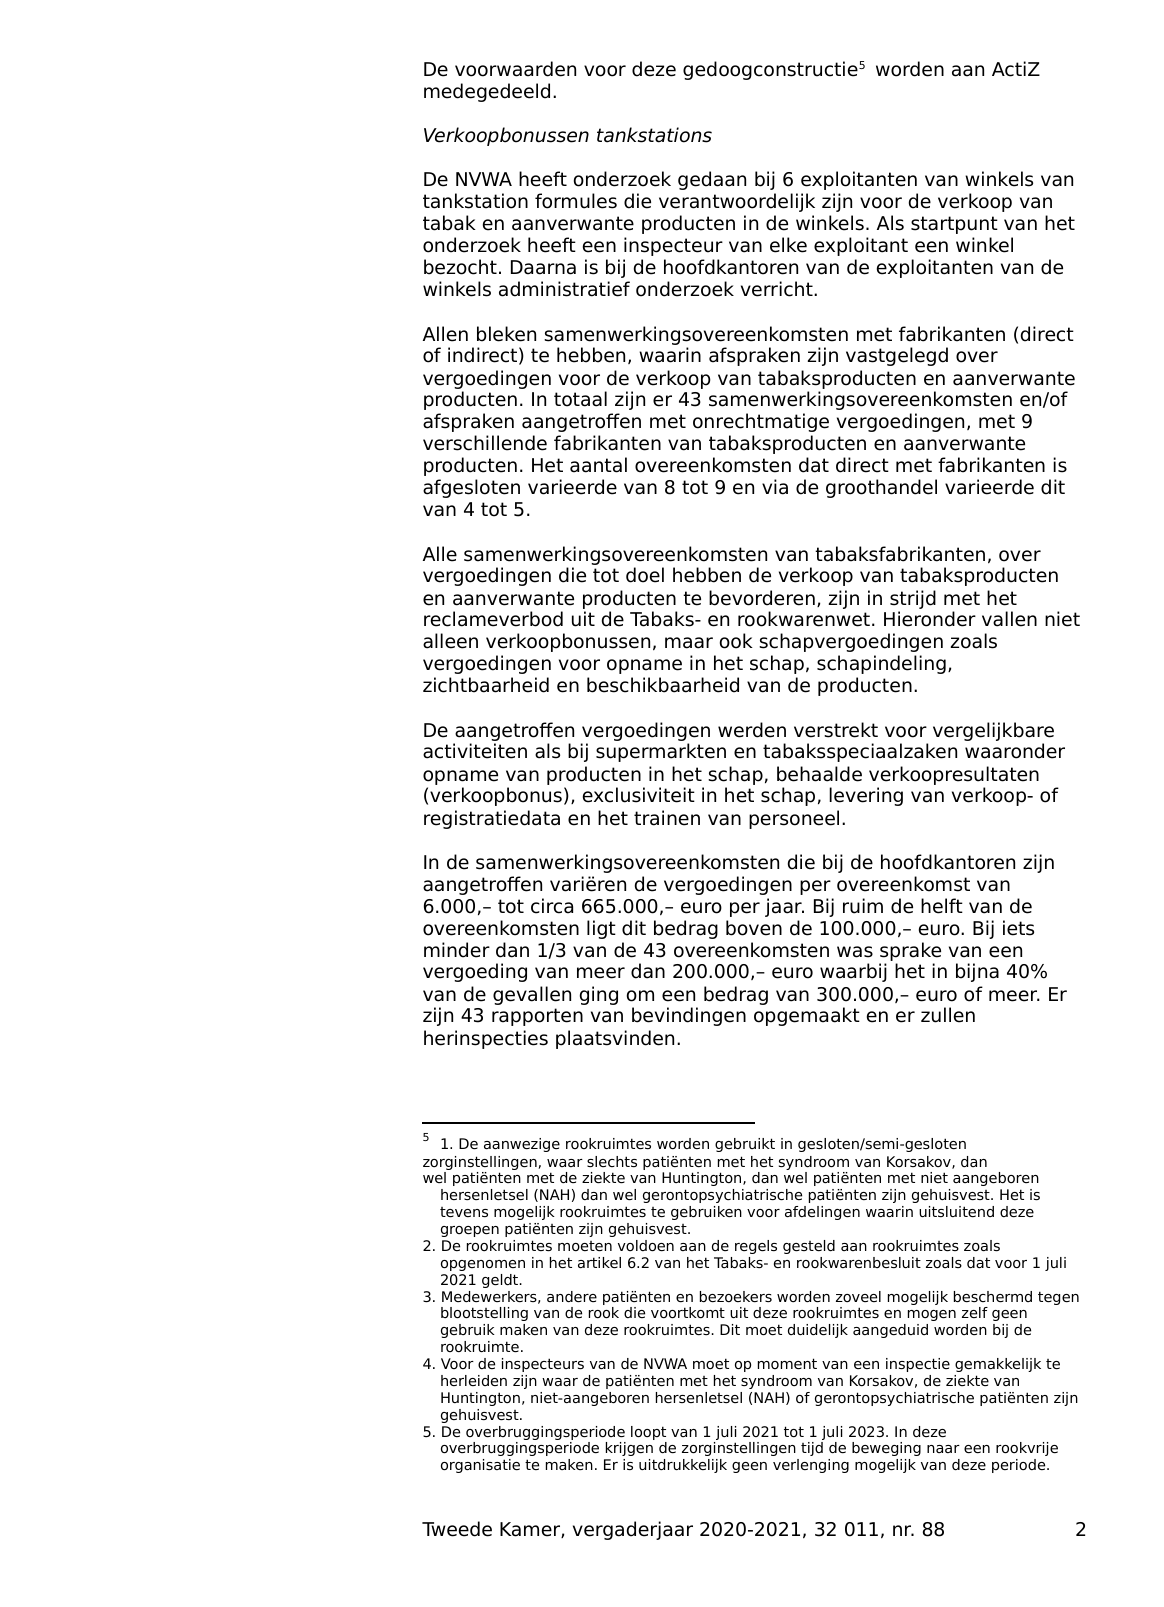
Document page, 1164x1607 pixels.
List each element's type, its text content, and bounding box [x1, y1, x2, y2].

text wel patiënten met de ziekte van Huntington, dan wel patiënten met niet aangeboren hersenletsel (NAH) dan wel gerontopsychiatrische patiënten zijn gehuisvest. Het is tevens mogelijk rookruimtes te gebruiken voor afdelingen waarin uitsluitend deze groepen patiënten zijn gehuisvest. [422, 1171, 1087, 1238]
text De NVWA heeft onderzoek gedaan bij 6 exploitanten van winkels van tankstation formules die verantwoordelijk zijn voor de verkoop van tabak en aanverwante producten in de winkels. Als startpunt van het onderzoek heeft een inspecteur van elke exploitant een winkel bezocht. Daarna is bij de hoofdkantoren van de exploitanten van de winkels administratief onderzoek verricht. [422, 169, 1087, 301]
text 4. Voor de inspecteurs van de NVWA moet op moment van een inspectie gemakkelijk te herleiden zijn waar de patiënten met het syndroom van Korsakov, de ziekte van Huntington, niet-aangeboren hersenletsel (NAH) of gerontopsychiatrische patiënten zijn gehuisvest. [422, 1356, 1087, 1424]
subtitle Verkoopbonussen tankstations [422, 125, 1087, 147]
text zorginstellingen, waar slechts patiënten met het syndroom van Korsakov, dan [422, 1154, 1087, 1171]
text 5. De overbruggingsperiode loopt van 1 juli 2021 tot 1 juli 2023. In deze overbruggingsperiode krijgen de zorginstellingen tijd de beweging naar een rookvrije organisatie te maken. Er is uitdrukkelijk geen verlenging mogelijk van deze periode. [422, 1424, 1087, 1474]
text Allen bleken samenwerkingsovereenkomsten met fabrikanten (direct of indirect) te hebben, waarin afspraken zijn vastgelegd over vergoedingen voor de verkoop van tabaksproducten en aanverwante producten. In totaal zijn er 43 samenwerkingsovereenkomsten en/of afspraken aangetroffen met onrechtmatige vergoedingen, met 9 verschillende fabrikanten van tabaksproducten en aanverwante producten. Het aantal overeenkomsten dat direct met fabrikanten is afgesloten varieerde van 8 tot 9 en via de groothandel varieerde dit van 4 tot 5. [422, 323, 1087, 521]
text In de samenwerkingsovereenkomsten die bij de hoofdkantoren zijn aangetroffen variëren de vergoedingen per overeenkomst van 6.000,– tot circa 665.000,– euro per jaar. Bij ruim de helft van de overeenkomsten ligt dit bedrag boven de 100.000,– euro. Bij iets minder dan 1/3 van de 43 overeenkomsten was sprake van een vergoeding van meer dan 200.000,– euro waarbij het in bijna 40% van de gevallen ging om een bedrag van 300.000,– euro of meer. Er zijn 43 rapporten van bevindingen opgemaakt en er zullen herinspecties plaatsvinden. [422, 852, 1087, 1049]
text 2. De rookruimtes moeten voldoen aan de regels gesteld aan rookruimtes zoals opgenomen in het artikel 6.2 van het Tabaks- en rookwarenbesluit zoals dat voor 1 juli 2021 geldt. [422, 1238, 1087, 1289]
text 3. Medewerkers, andere patiënten en bezoekers worden zoveel mogelijk beschermd tegen blootstelling van de rook die voortkomt uit deze rookruimtes en mogen zelf geen gebruik maken van deze rookruimtes. Dit moet duidelijk aangeduid worden bij de rookruimte. [422, 1289, 1087, 1356]
text Alle samenwerkingsovereenkomsten van tabaksfabrikanten, over vergoedingen die tot doel hebben de verkoop van tabaksproducten en aanverwante producten te bevorderen, zijn in strijd met het reclameverbod uit de Tabaks- en rookwarenwet. Hieronder vallen niet alleen verkoopbonussen, maar ook schapvergoedingen zoals vergoedingen voor opname in het schap, schapindeling, zichtbaarheid en beschikbaarheid van de producten. [422, 543, 1087, 697]
text De voorwaarden voor deze gedoogconstructie worden aan ActiZ medegedeeld. [422, 59, 1087, 103]
text 1. De aanwezige rookruimtes worden gebruikt in gesloten/semi-gesloten [422, 1132, 1087, 1154]
text De aangetroffen vergoedingen werden verstrekt voor vergelijkbare activiteiten als bij supermarkten en tabaksspeciaalzaken waaronder opname van producten in het schap, behaalde verkoopresultaten (verkoopbonus), exclusiviteit in het schap, levering van verkoop- of registratiedata en het trainen van personeel. [422, 719, 1087, 829]
